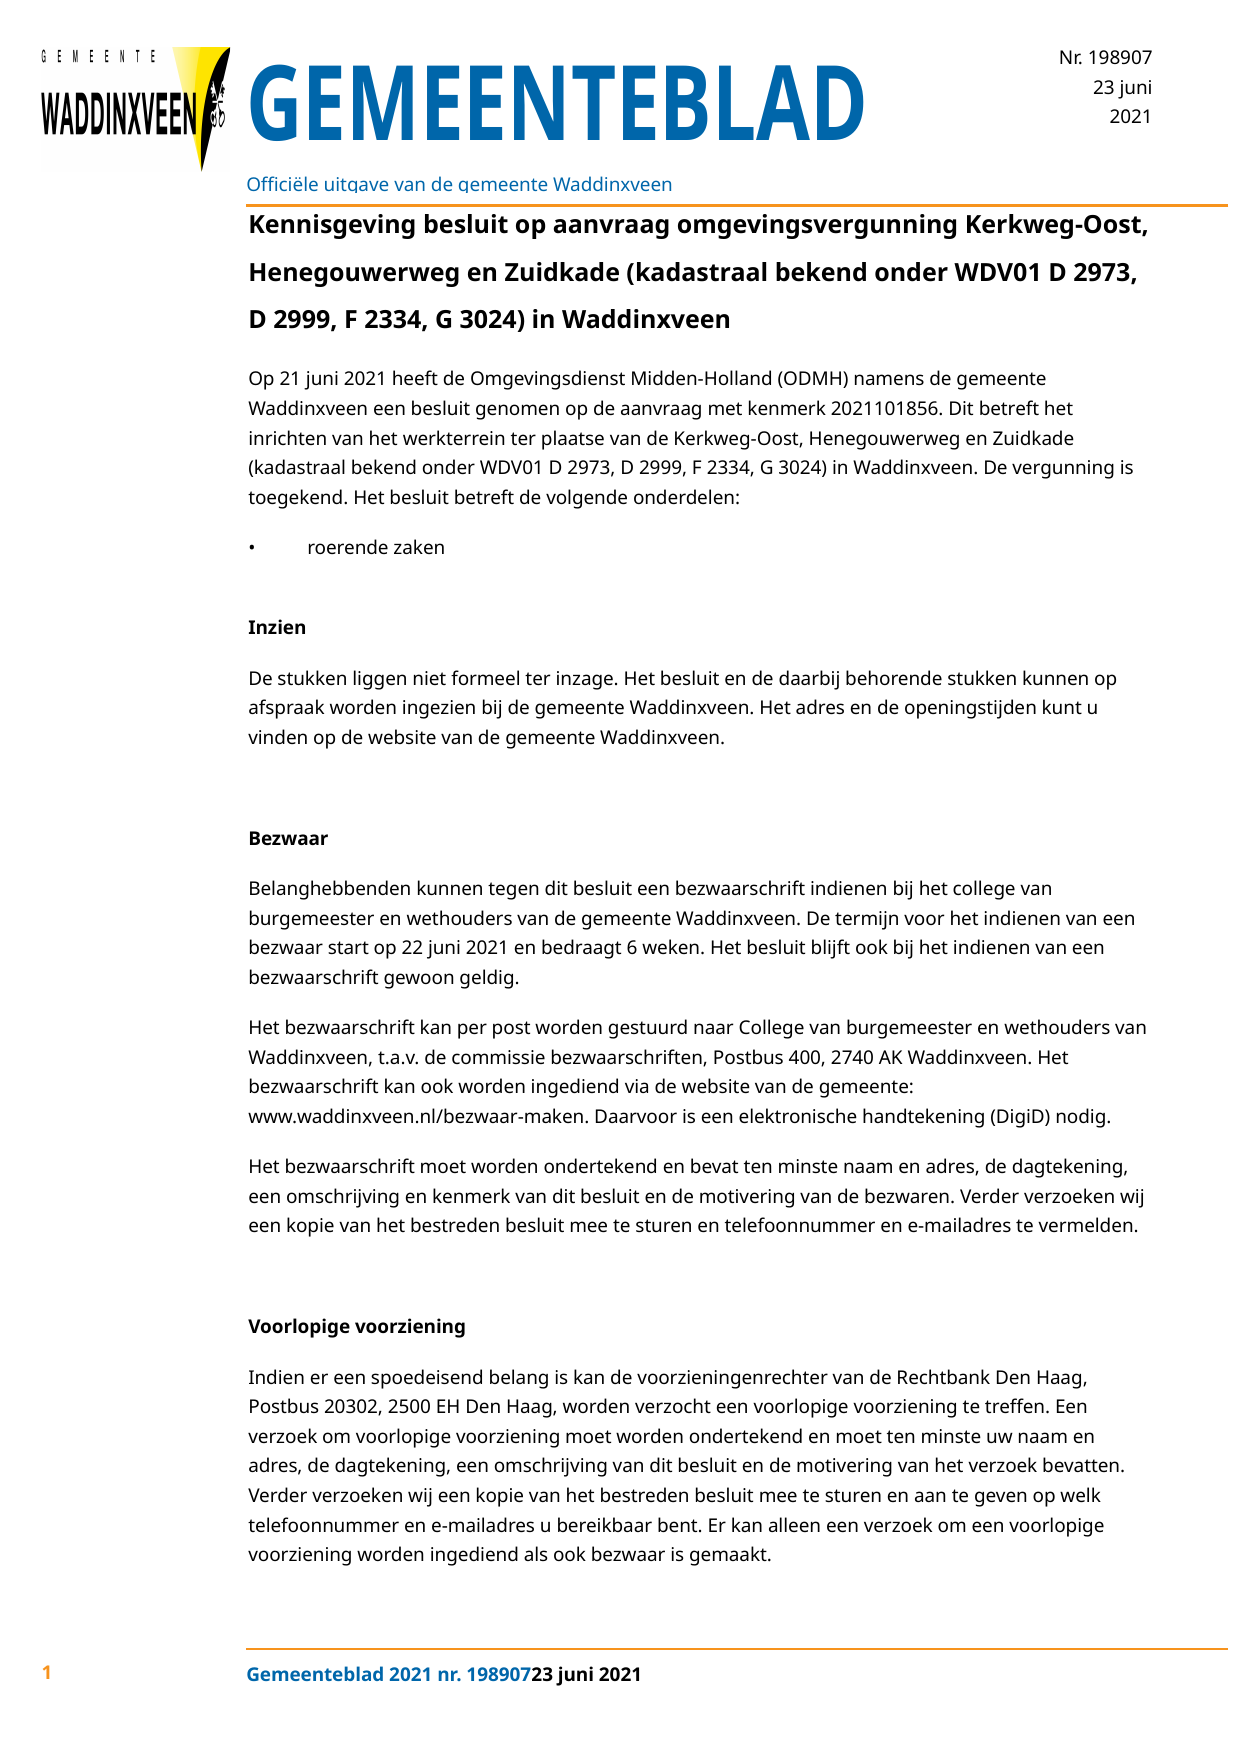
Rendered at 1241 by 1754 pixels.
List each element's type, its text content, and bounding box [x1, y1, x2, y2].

text De stukken liggen niet formeel ter inzage. Het besluit en de daarbij behorende stukken kunnen op afspraak worden ingezien bij de gemeente Waddinxveen. Het adres en de openingstijden kunt u vinden op de website van de gemeente Waddinxveen. [248, 665, 1152, 749]
text Het bezwaarschrift moet worden ondertekend en bevat ten minste naam en adres, de dagtekening, een omschrijving en kenmerk van dit besluit en de motivering van de bezwaren. Verder verzoeken wij een kopie van het bestreden besluit mee te sturen en telefoonnummer en e-mailadres te vermelden. [248, 1153, 1152, 1238]
text Indien er een spoedeisend belang is kan de voorzieningenrechter van de Rechtbank Den Haag, Postbus 20302, 2500 EH Den Haag, worden verzocht een voorlopige voorziening te treffen. Een verzoek om voorlopige voorziening moet worden ondertekend en moet ten minste uw naam en adres, de dagtekening, een omschrijving van dit besluit en de motivering van het verzoek bevatten. Verder verzoeken wij een kopie van het bestreden besluit mee te sturen en aan te geven op welk telefoonnummer en e-mailadres u bereikbaar bent. Er kan alleen een verzoek om een voorlopige voorziening worden ingediend als ook bezwaar is gemaakt. [248, 1364, 1152, 1567]
text Op 21 juni 2021 heeft de Omgevingsdienst Midden-Holland (ODMH) namens de gemeente Waddinxveen een besluit genomen op de aanvraag met kenmerk 2021101856. Dit betreft het inrichten van het werkterrein ter plaatse van de Kerkweg-Oost, Henegouwerweg en Zuidkade (kadastraal bekend onder WDV01 D 2973, D 2999, F 2334, G 3024) in Waddinxveen. De vergunning is toegekend. Het besluit betreft de volgende onderdelen: [248, 366, 1152, 509]
text Belanghebbenden kunnen tegen dit besluit een bezwaarschrift indienen bij het college van burgemeester en wethouders van de gemeente Waddinxveen. De termijn voor het indienen van een bezwaar start op 22 juni 2021 en bedraagt 6 weken. Het besluit blijft ook bij het indienen van een bezwaarschrift gewoon geldig. [248, 875, 1152, 989]
text Inzien [248, 614, 1152, 640]
text Voorlopige voorziening [248, 1313, 1152, 1339]
text Bezwaar [248, 825, 1152, 850]
picture [41, 47, 231, 172]
text Kennisgeving besluit op aanvraag omgevingsvergunning Kerkweg-Oost, Henegouwerweg en Zuidkade (kadastraal bekend onder WDV01 D 2973, D 2999, F 2334, G 3024) in Waddinxveen [248, 207, 1152, 336]
list roerende zaken [248, 534, 1152, 560]
text Het bezwaarschrift kan per post worden gestuurd naar College van burgemeester en wethouders van Waddinxveen, t.a.v. de commissie bezwaarschriften, Postbus 400, 2740 AK Waddinxveen. Het bezwaarschrift kan ook worden ingediend via de website van de gemeente: www.waddinxveen.nl/bezwaar-maken. Daarvoor is een elektronische handtekening (DigiD) nodig. [248, 1014, 1152, 1129]
